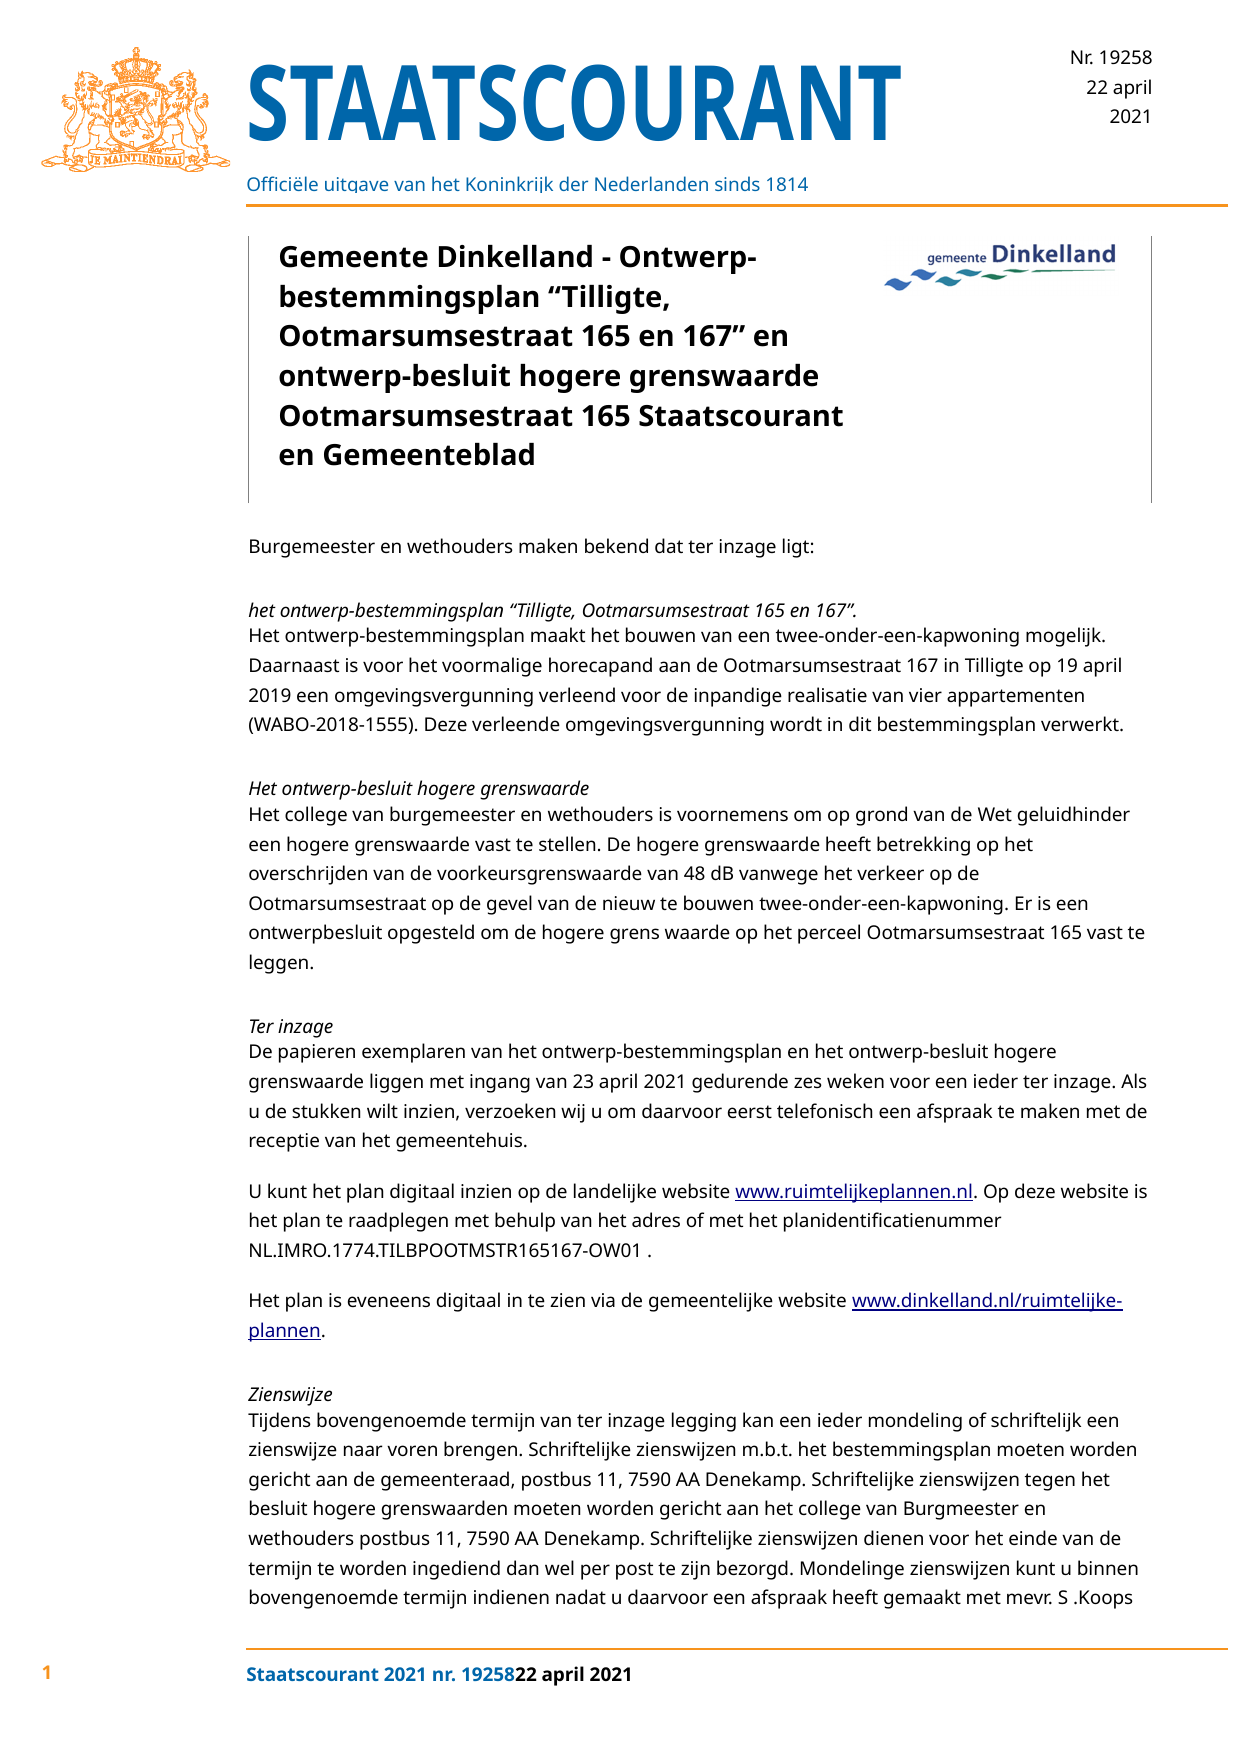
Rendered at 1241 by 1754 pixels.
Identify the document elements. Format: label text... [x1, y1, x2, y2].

picture [41, 47, 231, 172]
table_header [850, 236, 1151, 503]
text Zienswijze [248, 1381, 1152, 1407]
text U kunt het plan digitaal inzien op de landelijke website www.ruimtelijkeplannen.nl. Op deze website is het plan te raadplegen met behulp van het adres of met het planidentificatienummer NL.IMRO.1774.TILBPOOTMSTR165167-OW01 . [248, 1178, 1152, 1263]
text Ter inzage [248, 1013, 1152, 1039]
text Het ontwerp-besluit hogere grenswaarde [248, 775, 1152, 801]
table_header Gemeente Dinkelland - Ontwerp-bestemmingsplan “Tilligte, Ootmarsumsestraat 165 en 167” en ontwerp-besluit hogere grenswaarde Ootmarsumsestraat 165 Staatscourant en Gemeenteblad [249, 236, 850, 503]
text Tijdens bovengenoemde termijn van ter inzage legging kan een ieder mondeling of schriftelijk een zienswijze naar voren brengen. Schriftelijke zienswijzen m.b.t. het bestemmingsplan moeten worden gericht aan de gemeenteraad, postbus 11, 7590 AA Denekamp. Schriftelijke zienswijzen tegen het besluit hogere grenswaarden moeten worden gericht aan het college van Burgmeester en wethouders postbus 11, 7590 AA Denekamp. Schriftelijke zienswijzen dienen voor het einde van de termijn te worden ingediend dan wel per post te zijn bezorgd. Mondelinge zienswijzen kunt u binnen bovengenoemde termijn indienen nadat u daarvoor een afspraak heeft gemaakt met mevr. S .Koops [248, 1407, 1152, 1610]
text Het college van burgemeester en wethouders is voornemens om op grond van de Wet geluidhinder een hogere grenswaarde vast te stellen. De hogere grenswaarde heeft betrekking op het overschrijden van de voorkeursgrenswaarde van 48 dB vanwege het verkeer op de Ootmarsumsestraat op de gevel van de nieuw te bouwen twee-onder-een-kapwoning. Er is een ontwerpbesluit opgesteld om de hogere grens waarde op het perceel Ootmarsumsestraat 165 vast te leggen. [248, 801, 1152, 975]
picture [882, 236, 1119, 296]
text Het plan is eveneens digitaal in te zien via de gemeentelijke website www.dinkelland.nl/ruimtelijke-plannen. [248, 1287, 1152, 1343]
text het ontwerp-bestemmingsplan “Tilligte, Ootmarsumsestraat 165 en 167”. [248, 597, 1152, 623]
text De papieren exemplaren van het ontwerp-bestemmingsplan en het ontwerp-besluit hogere grenswaarde liggen met ingang van 23 april 2021 gedurende zes weken voor een ieder ter inzage. Als u de stukken wilt inzien, verzoeken wij u om daarvoor eerst telefonisch een afspraak te maken met de receptie van het gemeentehuis. [248, 1039, 1152, 1153]
text Het ontwerp-bestemmingsplan maakt het bouwen van een twee-onder-een-kapwoning mogelijk. Daarnaast is voor het voormalige horecapand aan de Ootmarsumsestraat 167 in Tilligte op 19 april 2019 een omgevingsvergunning verleend voor de inpandige realisatie van vier appartementen (WABO-2018-1555). Deze verleende omgevingsvergunning wordt in dit bestemmingsplan verwerkt. [248, 623, 1152, 737]
text Burgemeester en wethouders maken bekend dat ter inzage ligt: [248, 533, 1152, 559]
